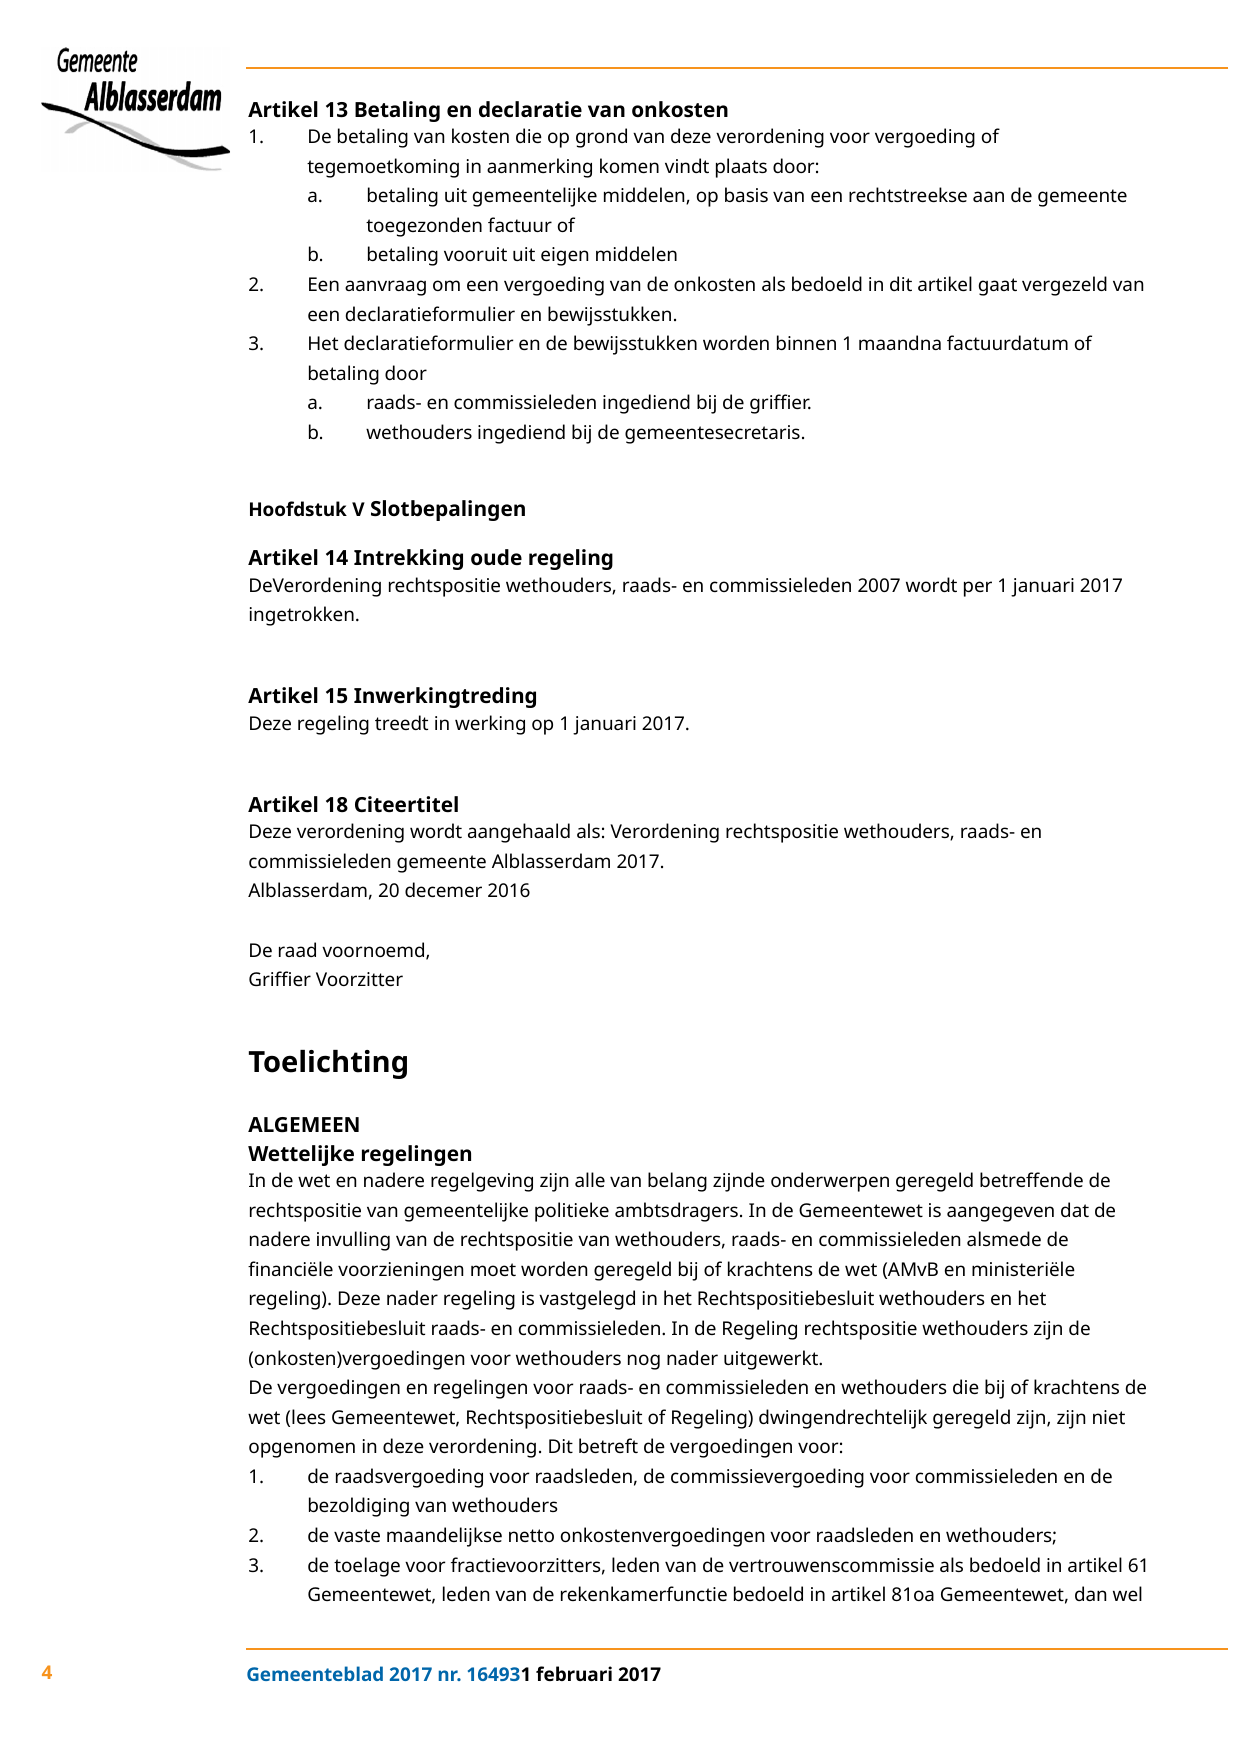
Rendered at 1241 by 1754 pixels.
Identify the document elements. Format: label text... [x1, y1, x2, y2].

text In de wet en nadere regelgeving zijn alle van belang zijnde onderwerpen geregeld betreffende de rechtspositie van gemeentelijke politieke ambtsdragers. In de Gemeentewet is aangegeven dat de nadere invulling van de rechtspositie van wethouders, raads- en commissieleden alsmede de financiële voorzieningen moet worden geregeld bij of krachtens de wet (AMvB en ministeriële regeling). Deze nader regeling is vastgelegd in het Rechtspositiebesluit wethouders en het Rechtspositiebesluit raads- en commissieleden. In de Regeling rechtspositie wethouders zijn de (onkosten)vergoedingen voor wethouders nog nader uitgewerkt. [248, 1167, 1152, 1371]
list de vaste maandelijkse netto onkostenvergoedingen voor raadsleden en wethouders; [248, 1522, 1152, 1548]
text Artikel 15 Inwerkingtreding [248, 682, 1152, 710]
text Artikel 18 Citeertitel [248, 790, 1152, 818]
list de toelage voor fractievoorzitters, leden van de vertrouwenscommissie als bedoeld in artikel 61 Gemeentewet, leden van de rekenkamerfunctie bedoeld in artikel 81oa Gemeentewet, dan wel [248, 1552, 1152, 1607]
text Artikel 13 Betaling en declaratie van onkosten [248, 95, 1152, 123]
picture [41, 47, 231, 172]
list betaling uit gemeentelijke middelen, op basis van een rechtstreekse aan de gemeente toegezonden factuur of [307, 182, 1152, 238]
text Griffier Voorzitter [248, 966, 1152, 992]
list betaling vooruit uit eigen middelen [307, 242, 1152, 267]
list wethouders ingediend bij de gemeentesecretaris. [307, 419, 1152, 445]
list De betaling van kosten die op grond van deze verordening voor vergoeding of tegemoetkoming in aanmerking komen vindt plaats door: [248, 123, 1152, 178]
list de raadsvergoeding voor raadsleden, de commissievergoeding voor commissieleden en de bezoldiging van wethouders [248, 1463, 1152, 1518]
text De vergoedingen en regelingen voor raads- en commissieleden en wethouders die bij of krachtens de wet (lees Gemeentewet, Rechtspositiebesluit of Regeling) dwingendrechtelijk geregeld zijn, zijn niet opgenomen in deze verordening. Dit betreft de vergoedingen voor: [248, 1374, 1152, 1459]
text ALGEMEEN [248, 1110, 1152, 1139]
text Artikel 14 Intrekking oude regeling [248, 543, 1152, 572]
text Toelichting [248, 1042, 1152, 1081]
text Deze regeling treedt in werking op 1 januari 2017. [248, 710, 1152, 736]
list Het declaratieformulier en de bewijsstukken worden binnen 1 maandna factuurdatum of betaling door [248, 330, 1152, 386]
text Deze verordening wordt aangehaald als: Verordening rechtspositie wethouders, raads- en commissieleden gemeente Alblasserdam 2017. [248, 818, 1152, 874]
text Wettelijke regelingen [248, 1139, 1152, 1167]
text Alblasserdam, 20 decemer 2016 [248, 878, 1152, 903]
text Hoofdstuk V Slotbepalingen [248, 494, 1152, 523]
text DeVerordening rechtspositie wethouders, raads- en commissieleden 2007 wordt per 1 januari 2017 ingetrokken. [248, 572, 1152, 627]
list Een aanvraag om een vergoeding van de onkosten als bedoeld in dit artikel gaat vergezeld van een declaratieformulier en bewijsstukken. [248, 271, 1152, 326]
text De raad voornoemd, [248, 937, 1152, 962]
list raads- en commissieleden ingediend bij de griffier. [307, 389, 1152, 415]
